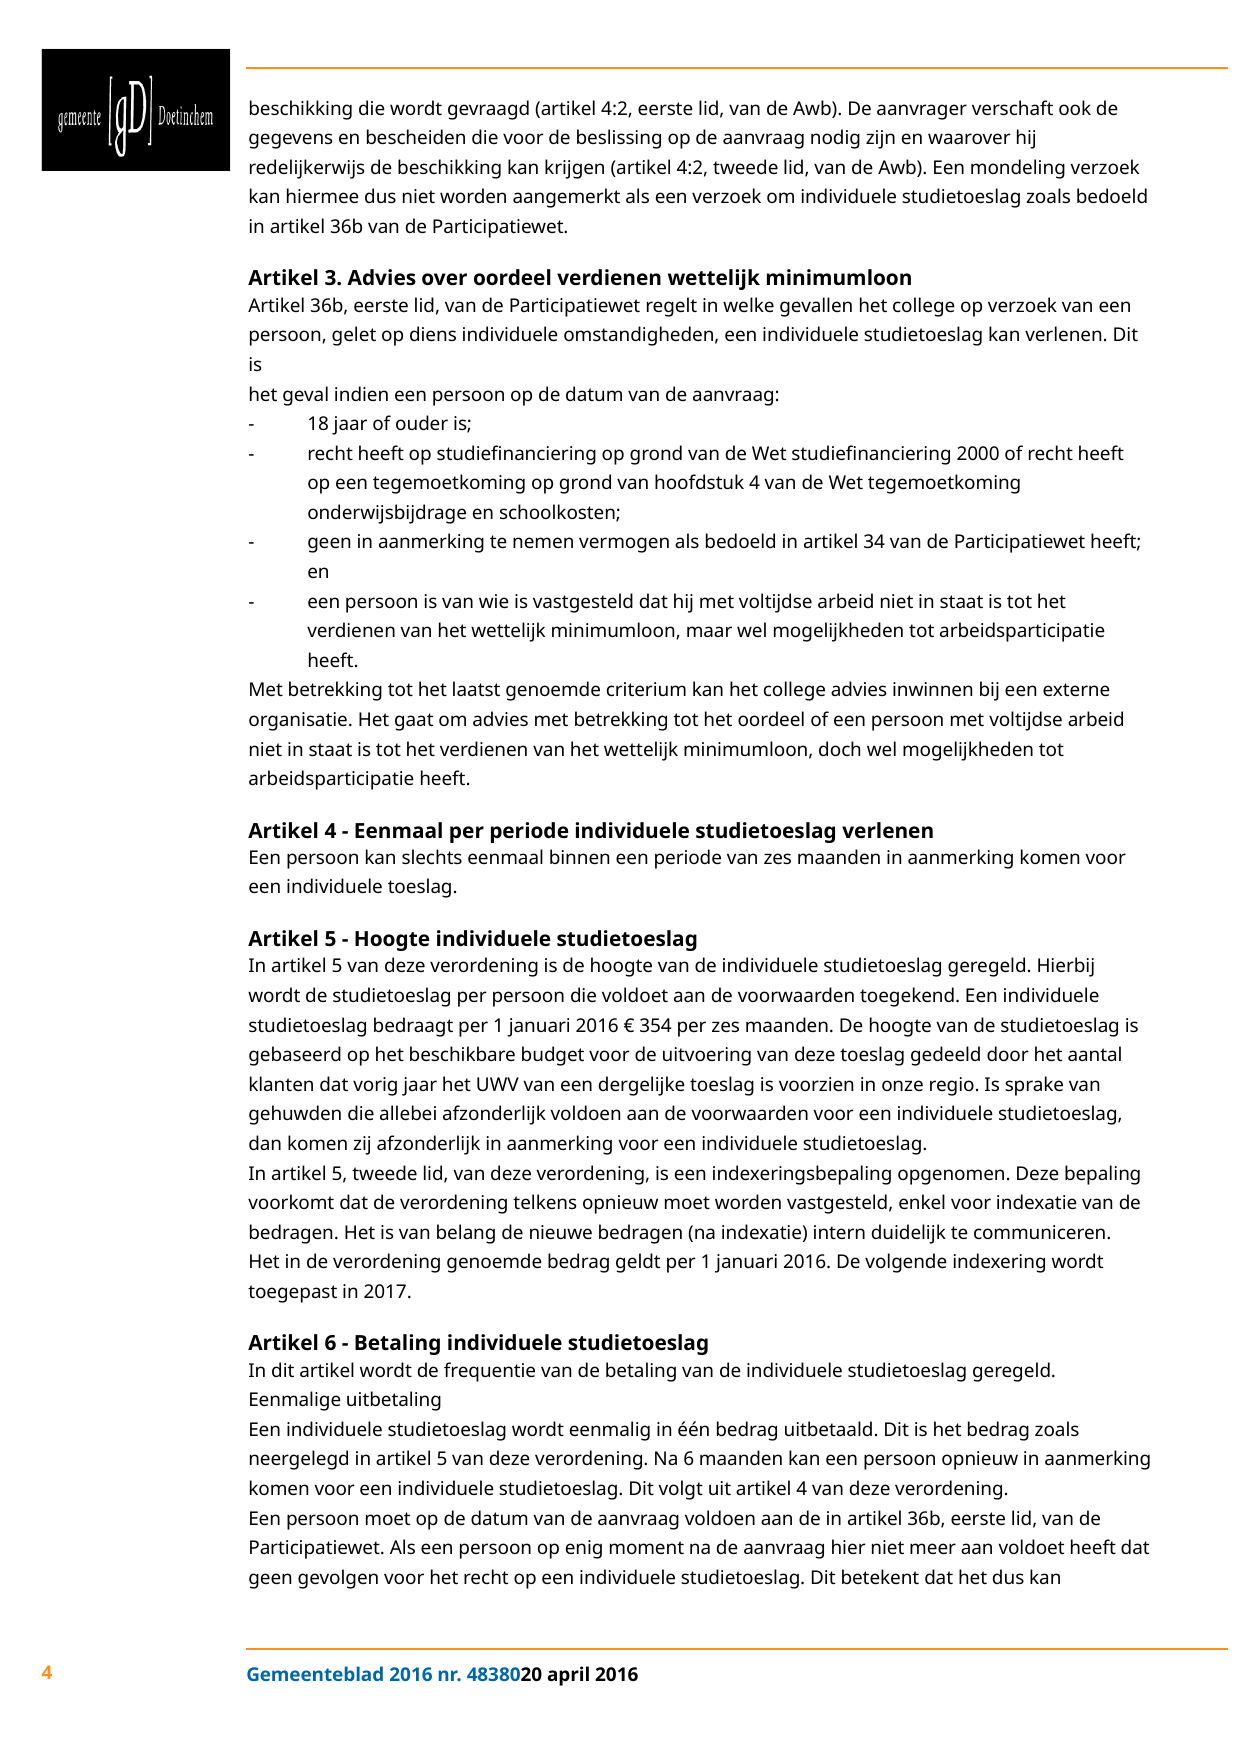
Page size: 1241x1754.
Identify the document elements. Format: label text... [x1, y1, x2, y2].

text Eenmalige uitbetaling [248, 1386, 1152, 1412]
text Een persoon kan slechts eenmaal binnen een periode van zes maanden in aanmerking komen voor een individuele toeslag. [248, 844, 1152, 899]
text Artikel 36b, eerste lid, van de Participatiewet regelt in welke gevallen het college op verzoek van een [248, 292, 1152, 318]
text Een persoon moet op de datum van de aanvraag voldoen aan de in artikel 36b, eerste lid, van de Participatiewet. Als een persoon op enig moment na de aanvraag hier niet meer aan voldoet heeft dat geen gevolgen voor het recht op een individuele studietoeslag. Dit betekent dat het dus kan [248, 1505, 1152, 1590]
text Met betrekking tot het laatst genoemde criterium kan het college advies inwinnen bij een externe organisatie. Het gaat om advies met betrekking tot het oordeel of een persoon met voltijdse arbeid niet in staat is tot het verdienen van het wettelijk minimumloon, doch wel mogelijkheden tot arbeidsparticipatie heeft. [248, 677, 1152, 791]
text In dit artikel wordt de frequentie van de betaling van de individuele studietoeslag geregeld. [248, 1357, 1152, 1383]
list een persoon is van wie is vastgesteld dat hij met voltijdse arbeid niet in staat is tot het verdienen van het wettelijk minimumloon, maar wel mogelijkheden tot arbeidsparticipatie heeft. [248, 588, 1152, 673]
text beschikking die wordt gevraagd (artikel 4:2, eerste lid, van de Awb). De aanvrager verschaft ook de gegevens en bescheiden die voor de beslissing op de aanvraag nodig zijn en waarover hij redelijkerwijs de beschikking kan krijgen (artikel 4:2, tweede lid, van de Awb). Een mondeling verzoek kan hiermee dus niet worden aangemerkt als een verzoek om individuele studietoeslag zoals bedoeld in artikel 36b van de Participatiewet. [248, 95, 1152, 239]
list 18 jaar of ouder is; [248, 410, 1152, 436]
text Een individuele studietoeslag wordt eenmalig in één bedrag uitbetaald. Dit is het bedrag zoals neergelegd in artikel 5 van deze verordening. Na 6 maanden kan een persoon opnieuw in aanmerking komen voor een individuele studietoeslag. Dit volgt uit artikel 4 van deze verordening. [248, 1416, 1152, 1501]
text In artikel 5 van deze verordening is de hoogte van de individuele studietoeslag geregeld. Hierbij wordt de studietoeslag per persoon die voldoet aan de voorwaarden toegekend. Een individuele studietoeslag bedraagt per 1 januari 2016 € 354 per zes maanden. De hoogte van de studietoeslag is gebaseerd op het beschikbare budget voor de uitvoering van deze toeslag gedeeld door het aantal klanten dat vorig jaar het UWV van een dergelijke toeslag is voorzien in onze regio. Is sprake van gehuwden die allebei afzonderlijk voldoen aan de voorwaarden voor een individuele studietoeslag, dan komen zij afzonderlijk in aanmerking voor een individuele studietoeslag. [248, 953, 1152, 1156]
text Artikel 4 - Eenmaal per periode individuele studietoeslag verlenen [248, 816, 1152, 844]
text Artikel 3. Advies over oordeel verdienen wettelijk minimumloon [248, 263, 1152, 292]
list recht heeft op studiefinanciering op grond van de Wet studiefinanciering 2000 of recht heeft op een tegemoetkoming op grond van hoofdstuk 4 van de Wet tegemoetkoming onderwijsbijdrage en schoolkosten; [248, 440, 1152, 525]
text het geval indien een persoon op de datum van de aanvraag: [248, 381, 1152, 406]
text Het in de verordening genoemde bedrag geldt per 1 januari 2016. De volgende indexering wordt toegepast in 2017. [248, 1248, 1152, 1304]
text Artikel 6 - Betaling individuele studietoeslag [248, 1328, 1152, 1357]
text Artikel 5 - Hoogte individuele studietoeslag [248, 924, 1152, 953]
text In artikel 5, tweede lid, van deze verordening, is een indexeringsbepaling opgenomen. Deze bepaling voorkomt dat de verordening telkens opnieuw moet worden vastgesteld, enkel voor indexatie van de bedragen. Het is van belang de nieuwe bedragen (na indexatie) intern duidelijk te communiceren. [248, 1160, 1152, 1244]
text persoon, gelet op diens individuele omstandigheden, een individuele studietoeslag kan verlenen. Dit is [248, 322, 1152, 377]
picture [41, 47, 231, 172]
list geen in aanmerking te nemen vermogen als bedoeld in artikel 34 van de Participatiewet heeft; en [248, 529, 1152, 584]
